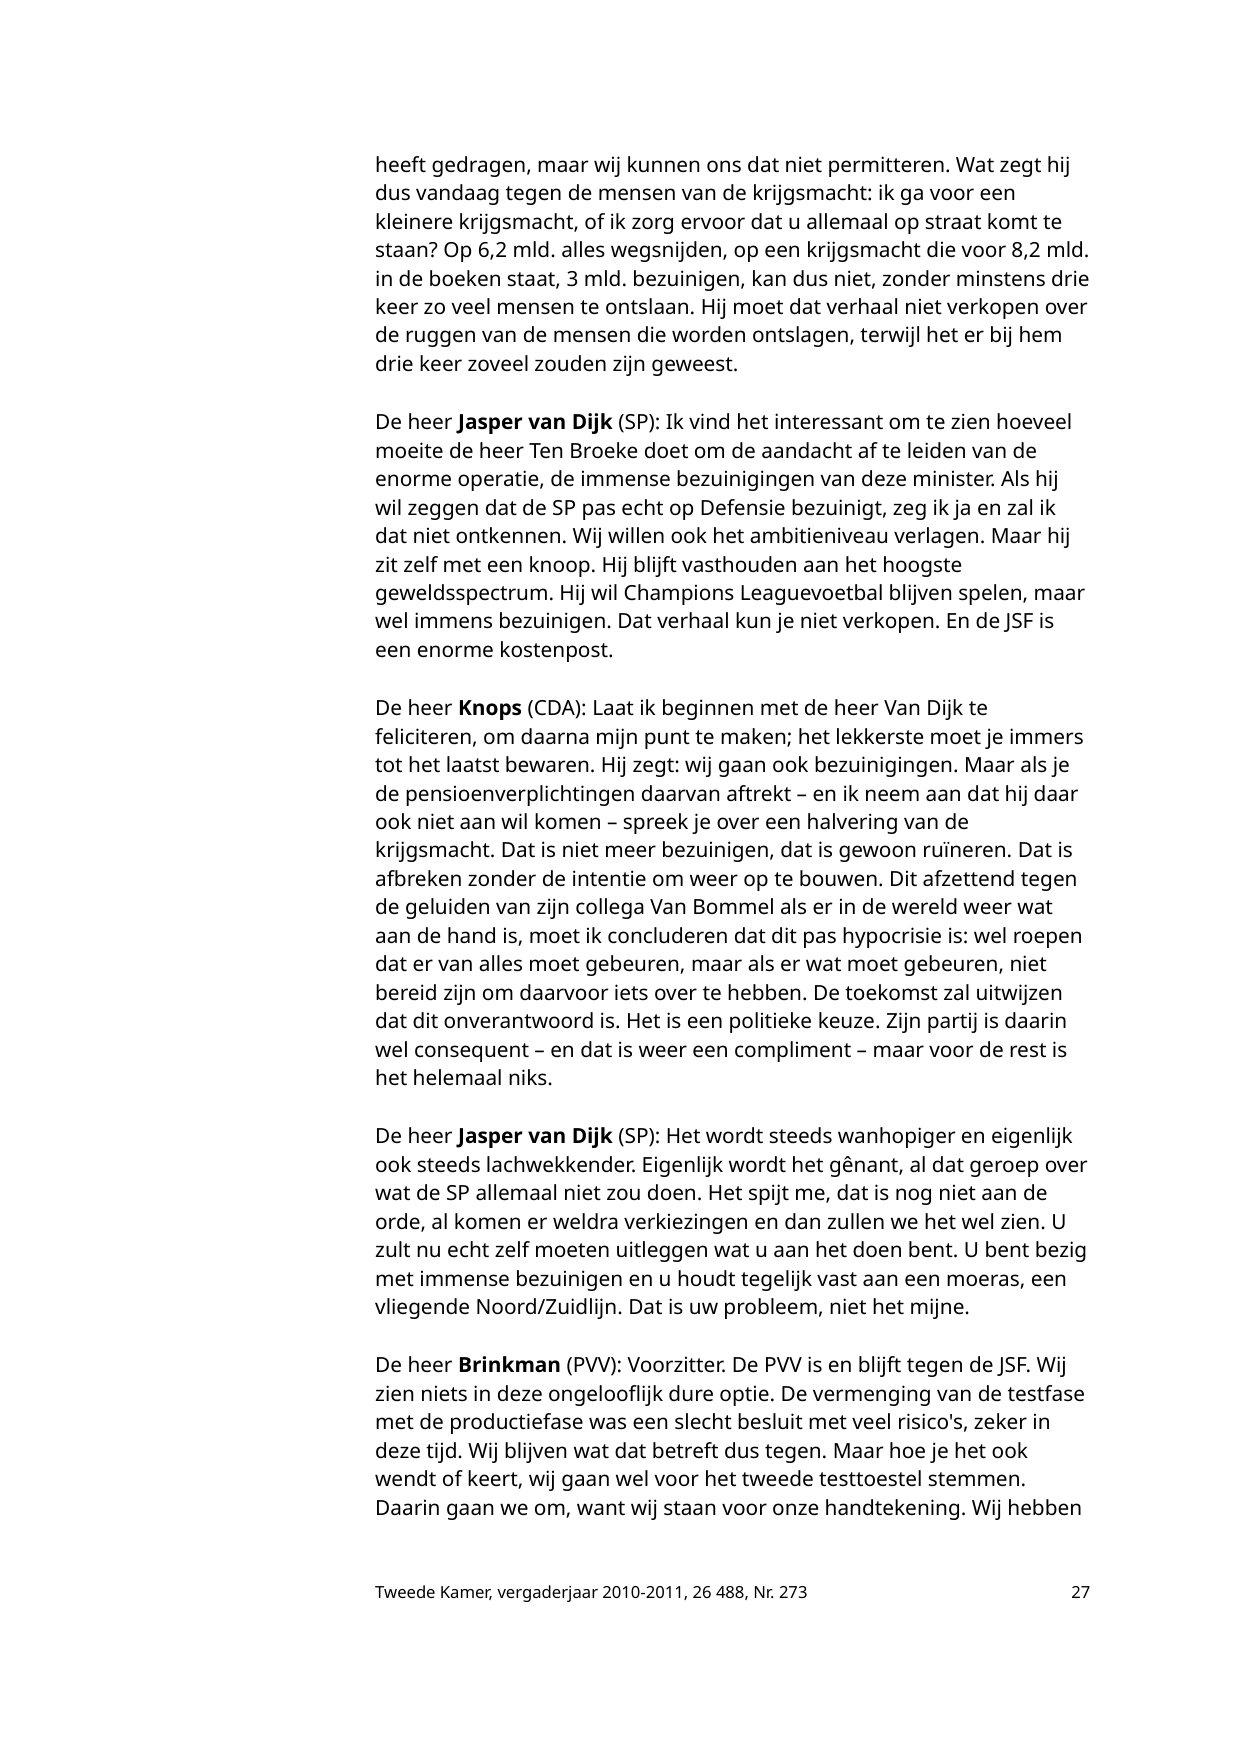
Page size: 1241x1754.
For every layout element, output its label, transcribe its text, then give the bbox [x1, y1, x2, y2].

text De heer Brinkman (PVV): Voorzitter. De PVV is en blijft tegen de JSF. Wij zien niets in deze ongelooflijk dure optie. De vermenging van de testfase met de productiefase was een slecht besluit met veel risico's, zeker in deze tijd. Wij blijven wat dat betreft dus tegen. Maar hoe je het ook wendt of keert, wij gaan wel voor het tweede testtoestel stemmen. Daarin gaan we om, want wij staan voor onze handtekening. Wij hebben [375, 1351, 1090, 1521]
text De heer Knops (CDA): Laat ik beginnen met de heer Van Dijk te feliciteren, om daarna mijn punt te maken; het lekkerste moet je immers tot het laatst bewaren. Hij zegt: wij gaan ook bezuinigingen. Maar als je de pensioenverplichtingen daarvan aftrekt – en ik neem aan dat hij daar ook niet aan wil komen – spreek je over een halvering van de krijgsmacht. Dat is niet meer bezuinigen, dat is gewoon ruïneren. Dat is afbreken zonder de intentie om weer op te bouwen. Dit afzettend tegen de geluiden van zijn collega Van Bommel als er in de wereld weer wat aan de hand is, moet ik concluderen dat dit pas hypocrisie is: wel roepen dat er van alles moet gebeuren, maar als er wat moet gebeuren, niet bereid zijn om daarvoor iets over te hebben. De toekomst zal uitwijzen dat dit onverantwoord is. Het is een politieke keuze. Zijn partij is daarin wel consequent – en dat is weer een compliment – maar voor de rest is het helemaal niks. [375, 693, 1090, 1092]
text De heer Jasper van Dijk (SP): Ik vind het interessant om te zien hoeveel moeite de heer Ten Broeke doet om de aandacht af te leiden van de enorme operatie, de immense bezuinigingen van deze minister. Als hij wil zeggen dat de SP pas echt op Defensie bezuinigt, zeg ik ja en zal ik dat niet ontkennen. Wij willen ook het ambitieniveau verlagen. Maar hij zit zelf met een knoop. Hij blijft vasthouden aan het hoogste geweldsspectrum. Hij wil Champions Leaguevoetbal blijven spelen, maar wel immens bezuinigen. Dat verhaal kun je niet verkopen. En de JSF is een enorme kostenpost. [375, 407, 1090, 663]
text heeft gedragen, maar wij kunnen ons dat niet permitteren. Wat zegt hij dus vandaag tegen de mensen van de krijgsmacht: ik ga voor een kleinere krijgsmacht, of ik zorg ervoor dat u allemaal op straat komt te staan? Op 6,2 mld. alles wegsnijden, op een krijgsmacht die voor 8,2 mld. in de boeken staat, 3 mld. bezuinigen, kan dus niet, zonder minstens drie keer zo veel mensen te ontslaan. Hij moet dat verhaal niet verkopen over de ruggen van de mensen die worden ontslagen, terwijl het er bij hem drie keer zoveel zouden zijn geweest. [375, 150, 1090, 377]
text De heer Jasper van Dijk (SP): Het wordt steeds wanhopiger en eigenlijk ook steeds lachwekkender. Eigenlijk wordt het gênant, al dat geroep over wat de SP allemaal niet zou doen. Het spijt me, dat is nog niet aan de orde, al komen er weldra verkiezingen en dan zullen we het wel zien. U zult nu echt zelf moeten uitleggen wat u aan het doen bent. U bent bezig met immense bezuinigen en u houdt tegelijk vast aan een moeras, een vliegende Noord/Zuidlijn. Dat is uw probleem, niet het mijne. [375, 1122, 1090, 1321]
